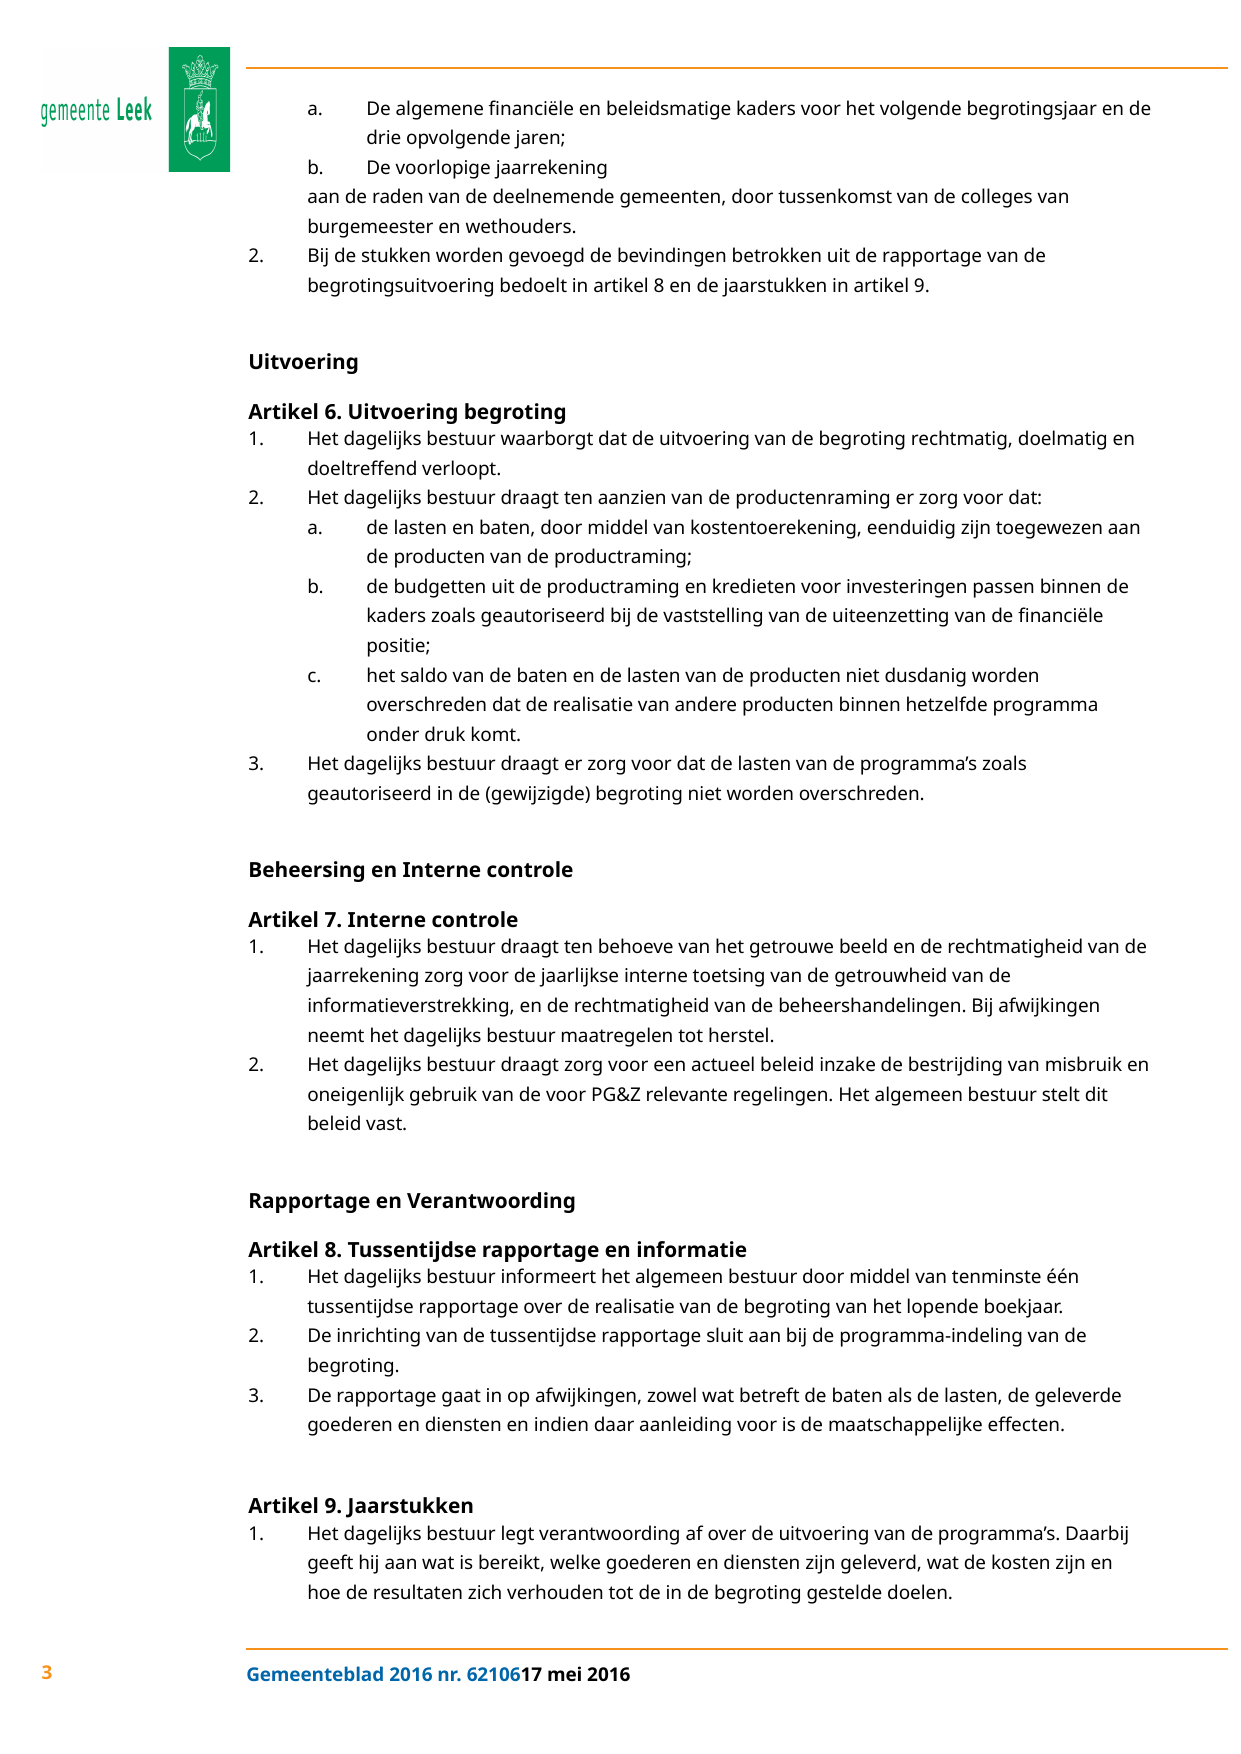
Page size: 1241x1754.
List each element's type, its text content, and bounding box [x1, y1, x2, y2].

text Beheersing en Interne controle [248, 855, 1152, 884]
list aan de raden van de deelnemende gemeenten, door tussenkomst van de colleges van burgemeester en wethouders. [248, 183, 1152, 239]
list de budgetten uit de productraming en kredieten voor investeringen passen binnen de kaders zoals geautoriseerd bij de vaststelling van de uiteenzetting van de financiële positie; [307, 573, 1152, 658]
text Artikel 7. Interne controle [248, 905, 1152, 933]
picture [41, 47, 231, 172]
list Het dagelijks bestuur draagt zorg voor een actueel beleid inzake de bestrijding van misbruik en oneigenlijk gebruik van de voor PG&Z relevante regelingen. Het algemeen bestuur stelt dit beleid vast. [248, 1051, 1152, 1136]
list Het dagelijks bestuur draagt ten aanzien van de productenraming er zorg voor dat: [248, 484, 1152, 510]
list De inrichting van de tussentijdse rapportage sluit aan bij de programma-indeling van de begroting. [248, 1323, 1152, 1378]
text Uitvoering [248, 347, 1152, 376]
list Bij de stukken worden gevoegd de bevindingen betrokken uit de rapportage van de begrotingsuitvoering bedoelt in artikel 8 en de jaarstukken in artikel 9. [248, 243, 1152, 298]
list de lasten en baten, door middel van kostentoerekening, eenduidig zijn toegewezen aan de producten van de productraming; [307, 514, 1152, 569]
list Het dagelijks bestuur draagt er zorg voor dat de lasten van de programma’s zoals geautoriseerd in de (gewijzigde) begroting niet worden overschreden. [248, 751, 1152, 806]
list het saldo van de baten en de lasten van de producten niet dusdanig worden overschreden dat de realisatie van andere producten binnen hetzelfde programma onder druk komt. [307, 662, 1152, 747]
list De algemene financiële en beleidsmatige kaders voor het volgende begrotingsjaar en de drie opvolgende jaren; [307, 95, 1152, 150]
text Artikel 6. Uitvoering begroting [248, 397, 1152, 425]
list Het dagelijks bestuur informeert het algemeen bestuur door middel van tenminste één tussentijdse rapportage over de realisatie van de begroting van het lopende boekjaar. [248, 1263, 1152, 1319]
list Het dagelijks bestuur draagt ten behoeve van het getrouwe beeld en de rechtmatigheid van de jaarrekening zorg voor de jaarlijkse interne toetsing van de getrouwheid van de informatieverstrekking, en de rechtmatigheid van de beheershandelingen. Bij afwijkingen neemt het dagelijks bestuur maatregelen tot herstel. [248, 933, 1152, 1048]
text Rapportage en Verantwoording [248, 1186, 1152, 1214]
list Het dagelijks bestuur waarborgt dat de uitvoering van de begroting rechtmatig, doelmatig en doeltreffend verloopt. [248, 425, 1152, 481]
list Het dagelijks bestuur legt verantwoording af over de uitvoering van de programma’s. Daarbij geeft hij aan wat is bereikt, welke goederen en diensten zijn geleverd, wat de kosten zijn en hoe de resultaten zich verhouden tot de in de begroting gestelde doelen. [248, 1520, 1152, 1605]
text Artikel 8. Tussentijdse rapportage en informatie [248, 1235, 1152, 1263]
list De voorlopige jaarrekening [307, 154, 1152, 180]
text Artikel 9. Jaarstukken [248, 1491, 1152, 1520]
list De rapportage gaat in op afwijkingen, zowel wat betreft de baten als de lasten, de geleverde goederen en diensten en indien daar aanleiding voor is de maatschappelijke effecten. [248, 1382, 1152, 1437]
